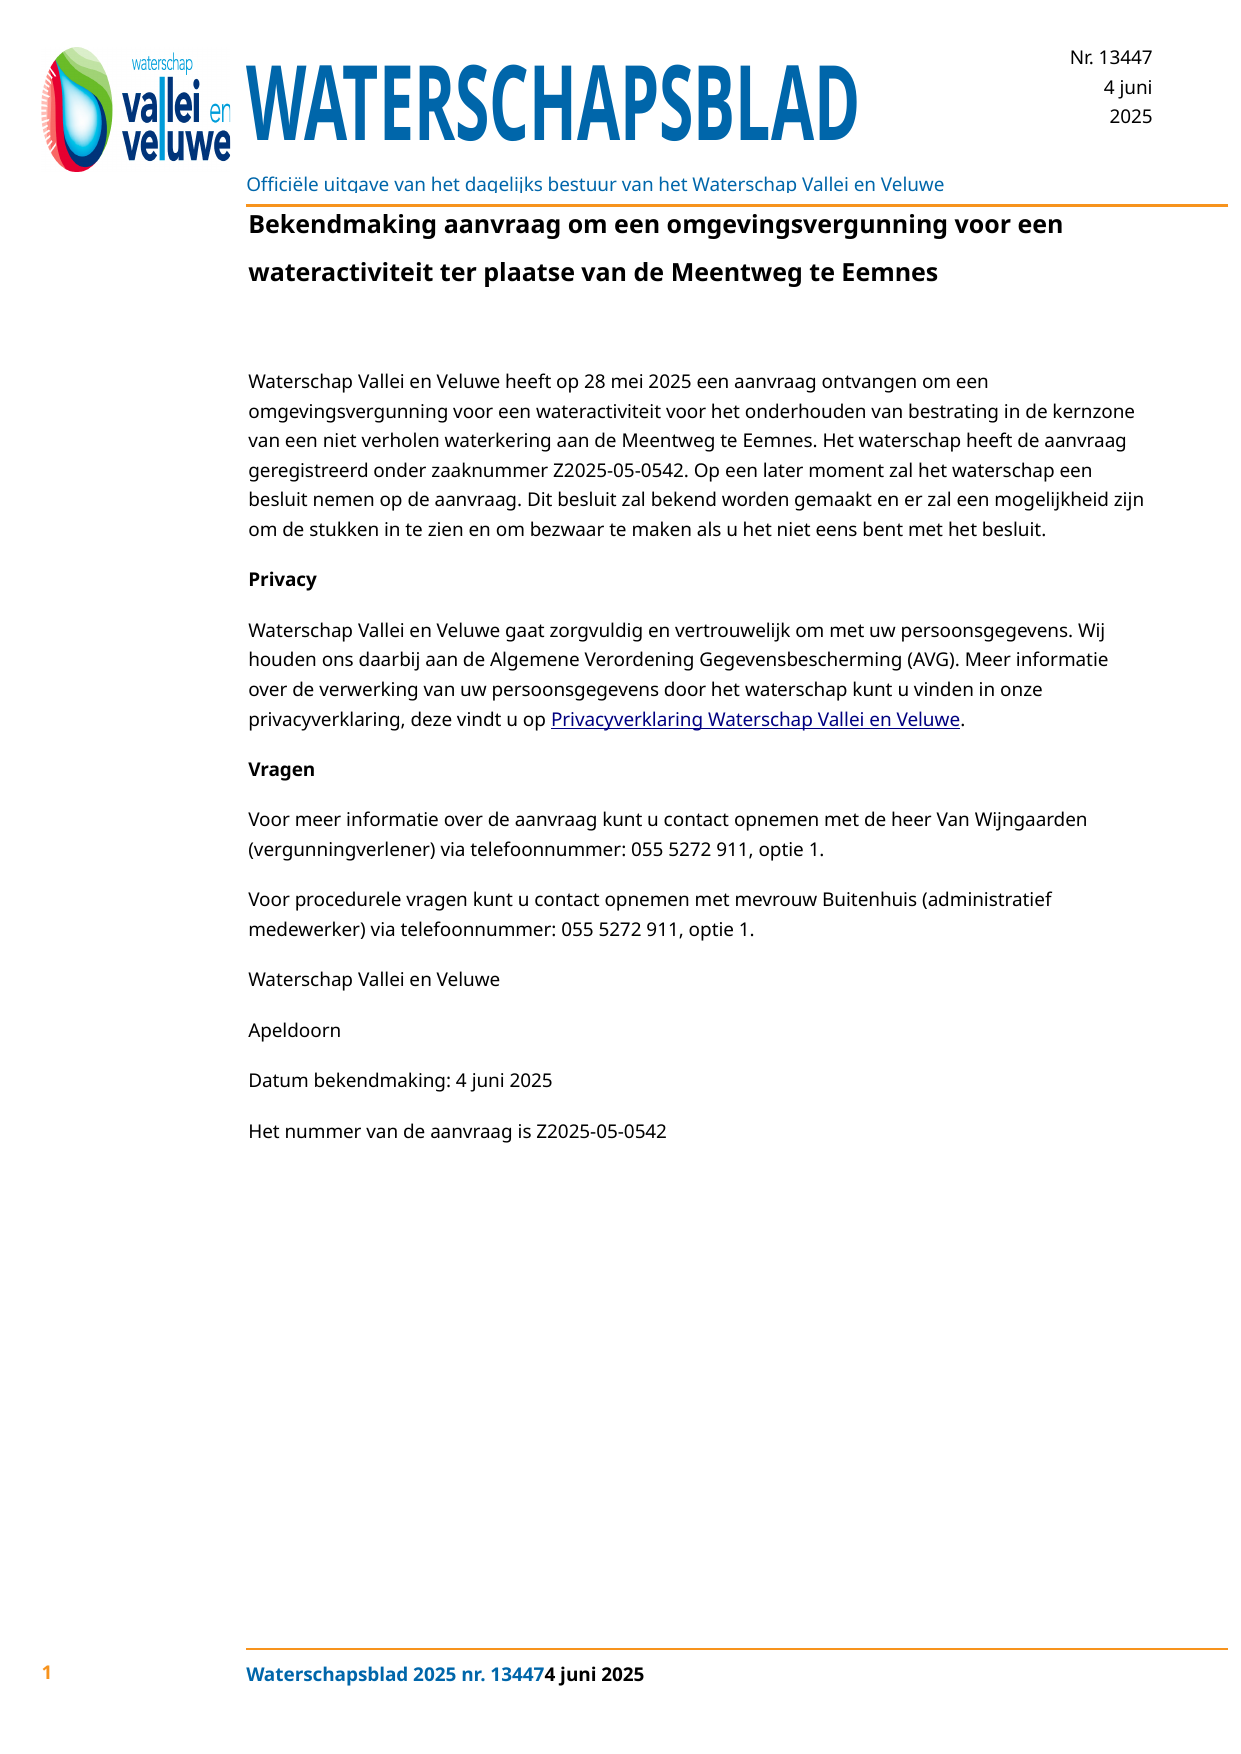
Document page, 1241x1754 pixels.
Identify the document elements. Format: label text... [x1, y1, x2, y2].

text Het nummer van de aanvraag is Z2025-05-0542 [248, 1118, 1152, 1144]
text Datum bekendmaking: 4 juni 2025 [248, 1067, 1152, 1093]
text Waterschap Vallei en Veluwe [248, 967, 1152, 992]
text Voor meer informatie over de aanvraag kunt u contact opnemen met de heer Van Wijngaarden (vergunningverlener) via telefoonnummer: 055 5272 911, optie 1. [248, 807, 1152, 862]
text Waterschap Vallei en Veluwe heeft op 28 mei 2025 een aanvraag ontvangen om een omgevingsvergunning voor een wateractiviteit voor het onderhouden van bestrating in de kernzone van een niet verholen waterkering aan de Meentweg te Eemnes. Het waterschap heeft de aanvraag geregistreerd onder zaaknummer Z2025-05-0542. Op een later moment zal het waterschap een besluit nemen op de aanvraag. Dit besluit zal bekend worden gemaakt en er zal een mogelijkheid zijn om de stukken in te zien en om bezwaar te maken als u het niet eens bent met het besluit. [248, 368, 1152, 542]
text Waterschap Vallei en Veluwe gaat zorgvuldig en vertrouwelijk om met uw persoonsgegevens. Wij houden ons daarbij aan de Algemene Verordening Gegevensbescherming (AVG). Meer informatie over de verwerking van uw persoonsgegevens door het waterschap kunt u vinden in onze privacyverklaring, deze vindt u op Privacyverklaring Waterschap Vallei en Veluwe. [248, 617, 1152, 732]
picture [41, 47, 231, 172]
text Privacy [248, 567, 1152, 592]
text Bekendmaking aanvraag om een omgevingsvergunning voor een wateractiviteit ter plaatse van de Meentweg te Eemnes [248, 207, 1152, 288]
text Vragen [248, 756, 1152, 782]
text Voor procedurele vragen kunt u contact opnemen met mevrouw Buitenhuis (administratief medewerker) via telefoonnummer: 055 5272 911, optie 1. [248, 887, 1152, 942]
text Apeldoorn [248, 1017, 1152, 1043]
